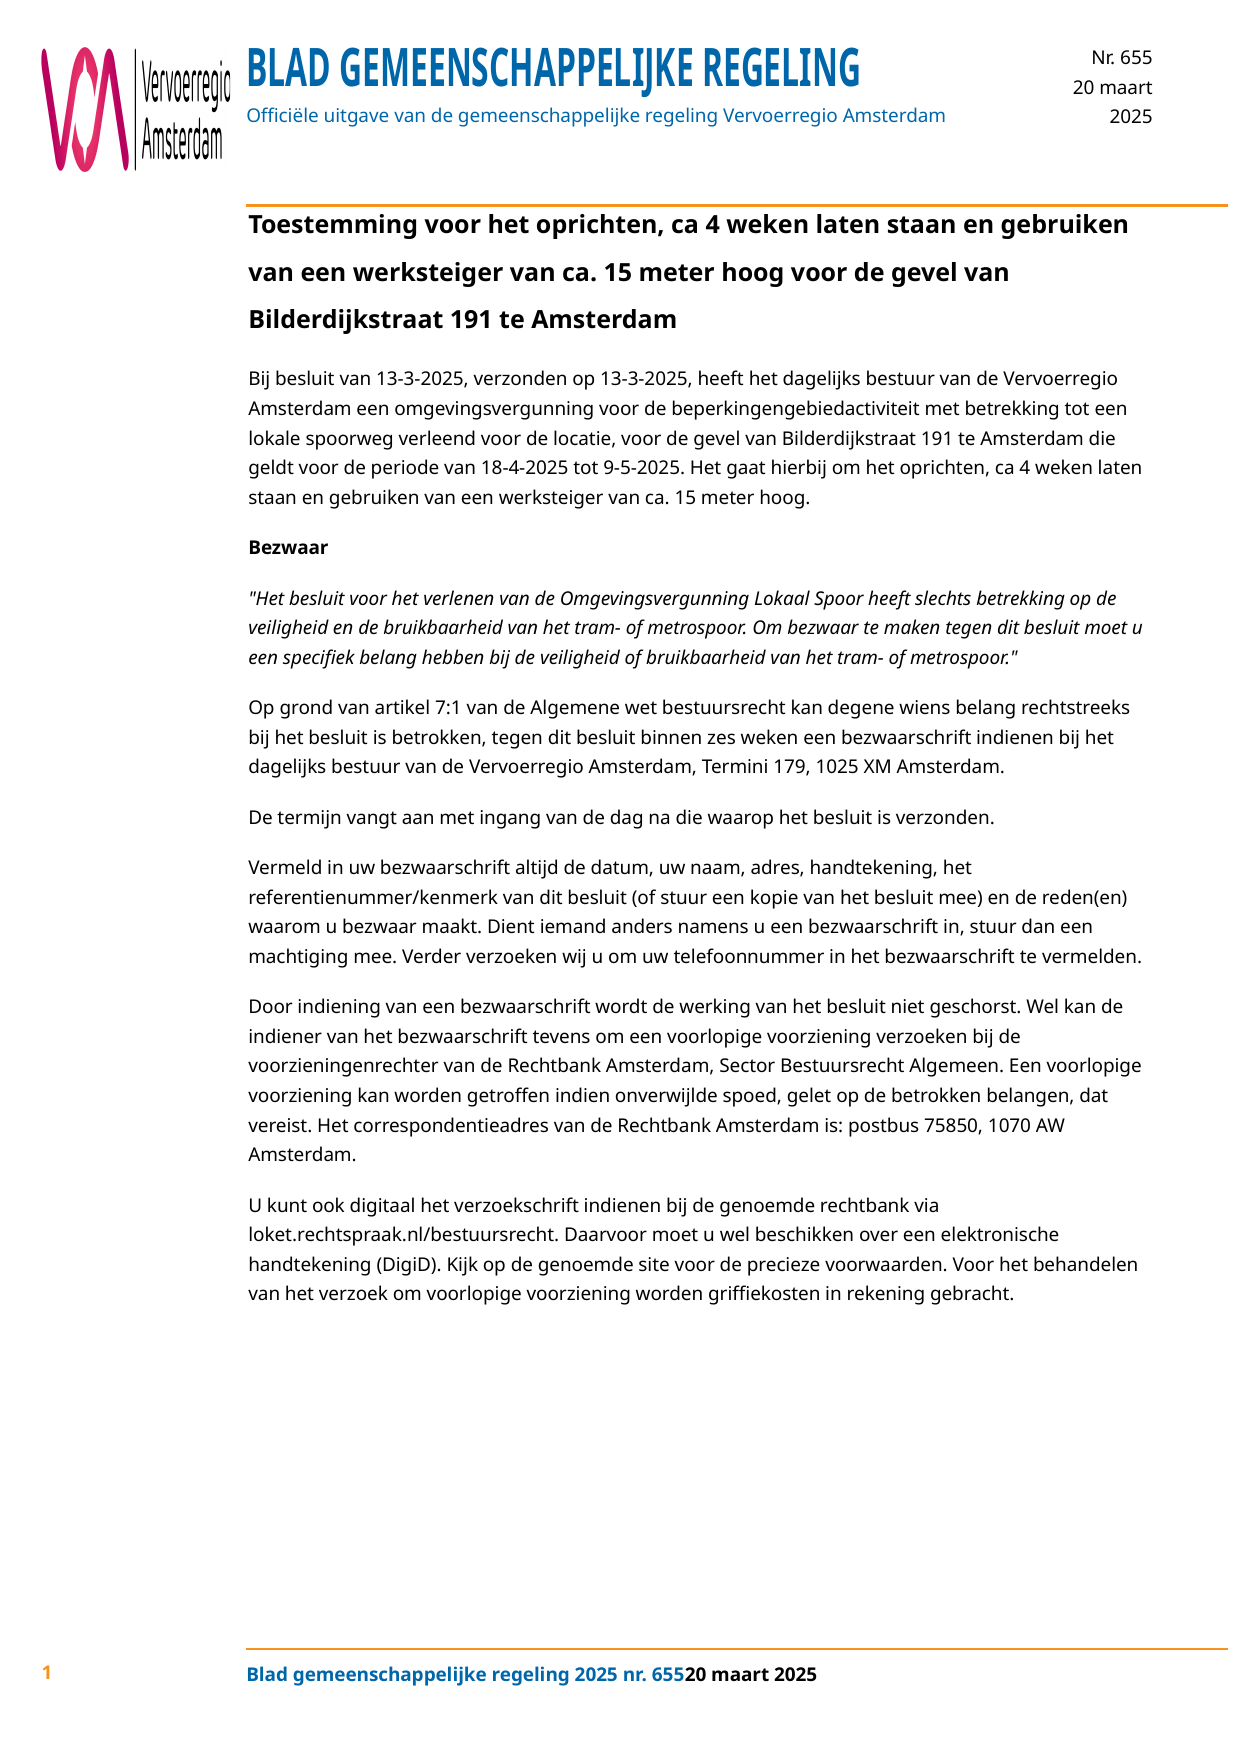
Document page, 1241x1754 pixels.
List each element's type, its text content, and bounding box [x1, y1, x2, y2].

text "Het besluit voor het verlenen van de Omgevingsvergunning Lokaal Spoor heeft slechts betrekking op de veiligheid en de bruikbaarheid van het tram- of metrospoor. Om bezwaar te maken tegen dit besluit moet u een specifiek belang hebben bij de veiligheid of bruikbaarheid van het tram- of metrospoor." [248, 585, 1152, 669]
picture [41, 47, 231, 172]
text U kunt ook digitaal het verzoekschrift indienen bij de genoemde rechtbank via loket.rechtspraak.nl/bestuursrecht. Daarvoor moet u wel beschikken over een elektronische handtekening (DigiD). Kijk op de genoemde site voor de precieze voorwaarden. Voor het behandelen van het verzoek om voorlopige voorziening worden griffiekosten in rekening gebracht. [248, 1192, 1152, 1306]
text Op grond van artikel 7:1 van de Algemene wet bestuursrecht kan degene wiens belang rechtstreeks bij het besluit is betrokken, tegen dit besluit binnen zes weken een bezwaarschrift indienen bij het dagelijks bestuur van de Vervoerregio Amsterdam, Termini 179, 1025 XM Amsterdam. [248, 694, 1152, 779]
text De termijn vangt aan met ingang van de dag na die waarop het besluit is verzonden. [248, 804, 1152, 829]
text Toestemming voor het oprichten, ca 4 weken laten staan en gebruiken van een werksteiger van ca. 15 meter hoog voor de gevel van Bilderdijkstraat 191 te Amsterdam [248, 207, 1152, 336]
text Bezwaar [248, 534, 1152, 560]
text Bij besluit van 13-3-2025, verzonden op 13-3-2025, heeft het dagelijks bestuur van de Vervoerregio Amsterdam een omgevingsvergunning voor de beperkingengebiedactiviteit met betrekking tot een lokale spoorweg verleend voor de locatie, voor de gevel van Bilderdijkstraat 191 te Amsterdam die geldt voor de periode van 18-4-2025 tot 9-5-2025. Het gaat hierbij om het oprichten, ca 4 weken laten staan en gebruiken van een werksteiger van ca. 15 meter hoog. [248, 366, 1152, 509]
text Door indiening van een bezwaarschrift wordt de werking van het besluit niet geschorst. Wel kan de indiener van het bezwaarschrift tevens om een voorlopige voorziening verzoeken bij de voorzieningenrechter van de Rechtbank Amsterdam, Sector Bestuursrecht Algemeen. Een voorlopige voorziening kan worden getroffen indien onverwijlde spoed, gelet op de betrokken belangen, dat vereist. Het correspondentieadres van de Rechtbank Amsterdam is: postbus 75850, 1070 AW Amsterdam. [248, 993, 1152, 1167]
text Vermeld in uw bezwaarschrift altijd de datum, uw naam, adres, handtekening, het referentienummer/kenmerk van dit besluit (of stuur een kopie van het besluit mee) en de reden(en) waarom u bezwaar maakt. Dient iemand anders namens u een bezwaarschrift in, stuur dan een machtiging mee. Verder verzoeken wij u om uw telefoonnummer in het bezwaarschrift te vermelden. [248, 854, 1152, 969]
